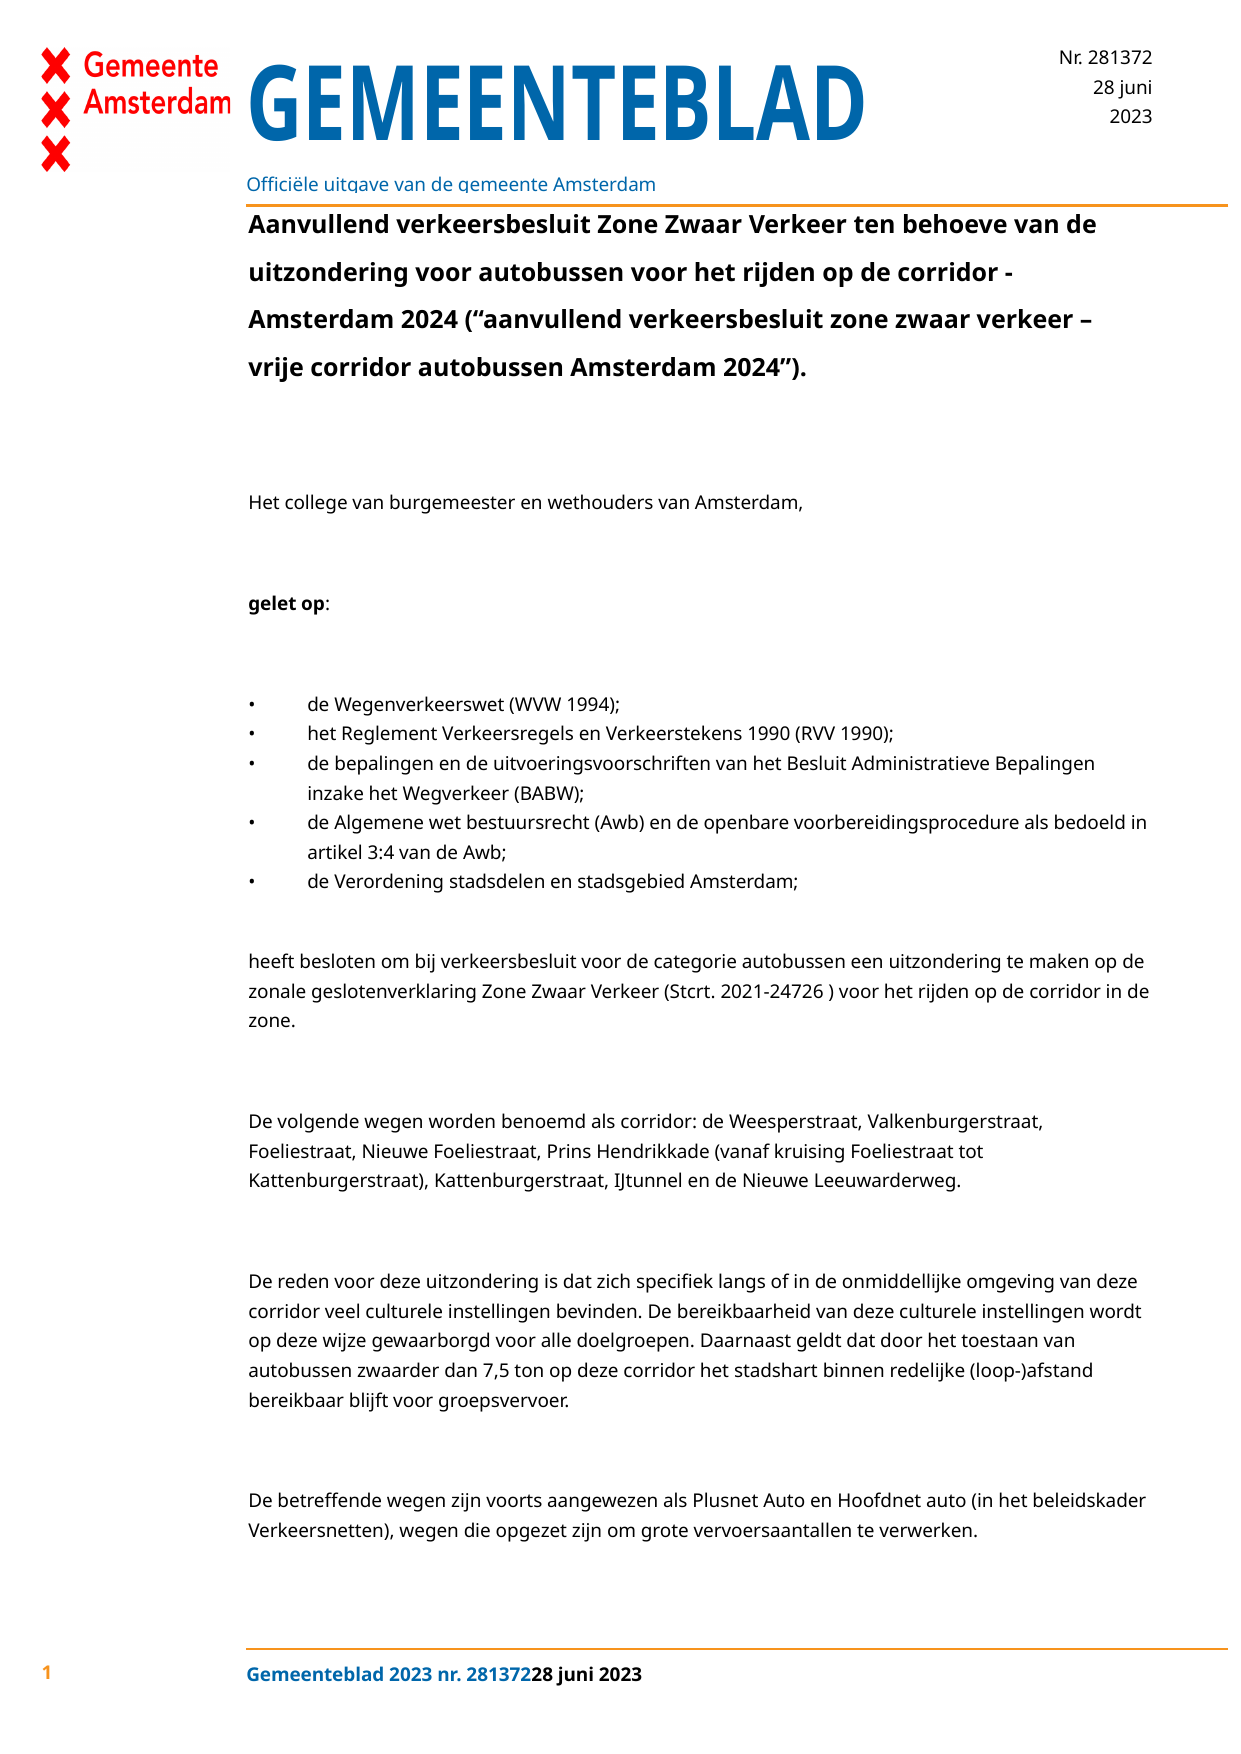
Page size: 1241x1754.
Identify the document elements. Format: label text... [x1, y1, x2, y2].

list de Algemene wet bestuursrecht (Awb) en de openbare voorbereidingsprocedure als bedoeld in artikel 3:4 van de Awb; [248, 809, 1152, 864]
text Het college van burgemeester en wethouders van Amsterdam, [248, 489, 1152, 515]
text De betreffende wegen zijn voorts aangewezen als Plusnet Auto en Hoofdnet auto (in het beleidskader Verkeersnetten), wegen die opgezet zijn om grote vervoersaantallen te verwerken. [248, 1488, 1152, 1543]
text Aanvullend verkeersbesluit Zone Zwaar Verkeer ten behoeve van de uitzondering voor autobussen voor het rijden op de corridor - Amsterdam 2024 (“aanvullend verkeersbesluit zone zwaar verkeer – vrije corridor autobussen Amsterdam 2024”). [248, 207, 1152, 384]
text gelet op: [248, 590, 1152, 616]
picture [41, 47, 231, 172]
list de bepalingen en de uitvoeringsvoorschriften van het Besluit Administratieve Bepalingen inzake het Wegverkeer (BABW); [248, 750, 1152, 805]
list de Verordening stadsdelen en stadsgebied Amsterdam; [248, 868, 1152, 894]
list het Reglement Verkeersregels en Verkeerstekens 1990 (RVV 1990); [248, 721, 1152, 746]
text heeft besloten om bij verkeersbesluit voor de categorie autobussen een uitzondering te maken op de zonale geslotenverklaring Zone Zwaar Verkeer (Stcrt. 2021-24726 ) voor het rijden op de corridor in de zone. [248, 948, 1152, 1033]
text De volgende wegen worden benoemd als corridor: de Weesperstraat, Valkenburgerstraat, Foeliestraat, Nieuwe Foeliestraat, Prins Hendrikkade (vanaf kruising Foeliestraat tot Kattenburgerstraat), Kattenburgerstraat, IJtunnel en de Nieuwe Leeuwarderweg. [248, 1108, 1152, 1193]
text De reden voor deze uitzondering is dat zich specifiek langs of in de onmiddellijke omgeving van deze corridor veel culturele instellingen bevinden. De bereikbaarheid van deze culturele instellingen wordt op deze wijze gewaarborgd voor alle doelgroepen. Daarnaast geldt dat door het toestaan van autobussen zwaarder dan 7,5 ton op deze corridor het stadshart binnen redelijke (loop-)afstand bereikbaar blijft voor groepsvervoer. [248, 1268, 1152, 1412]
list de Wegenverkeerswet (WVW 1994); [248, 691, 1152, 717]
